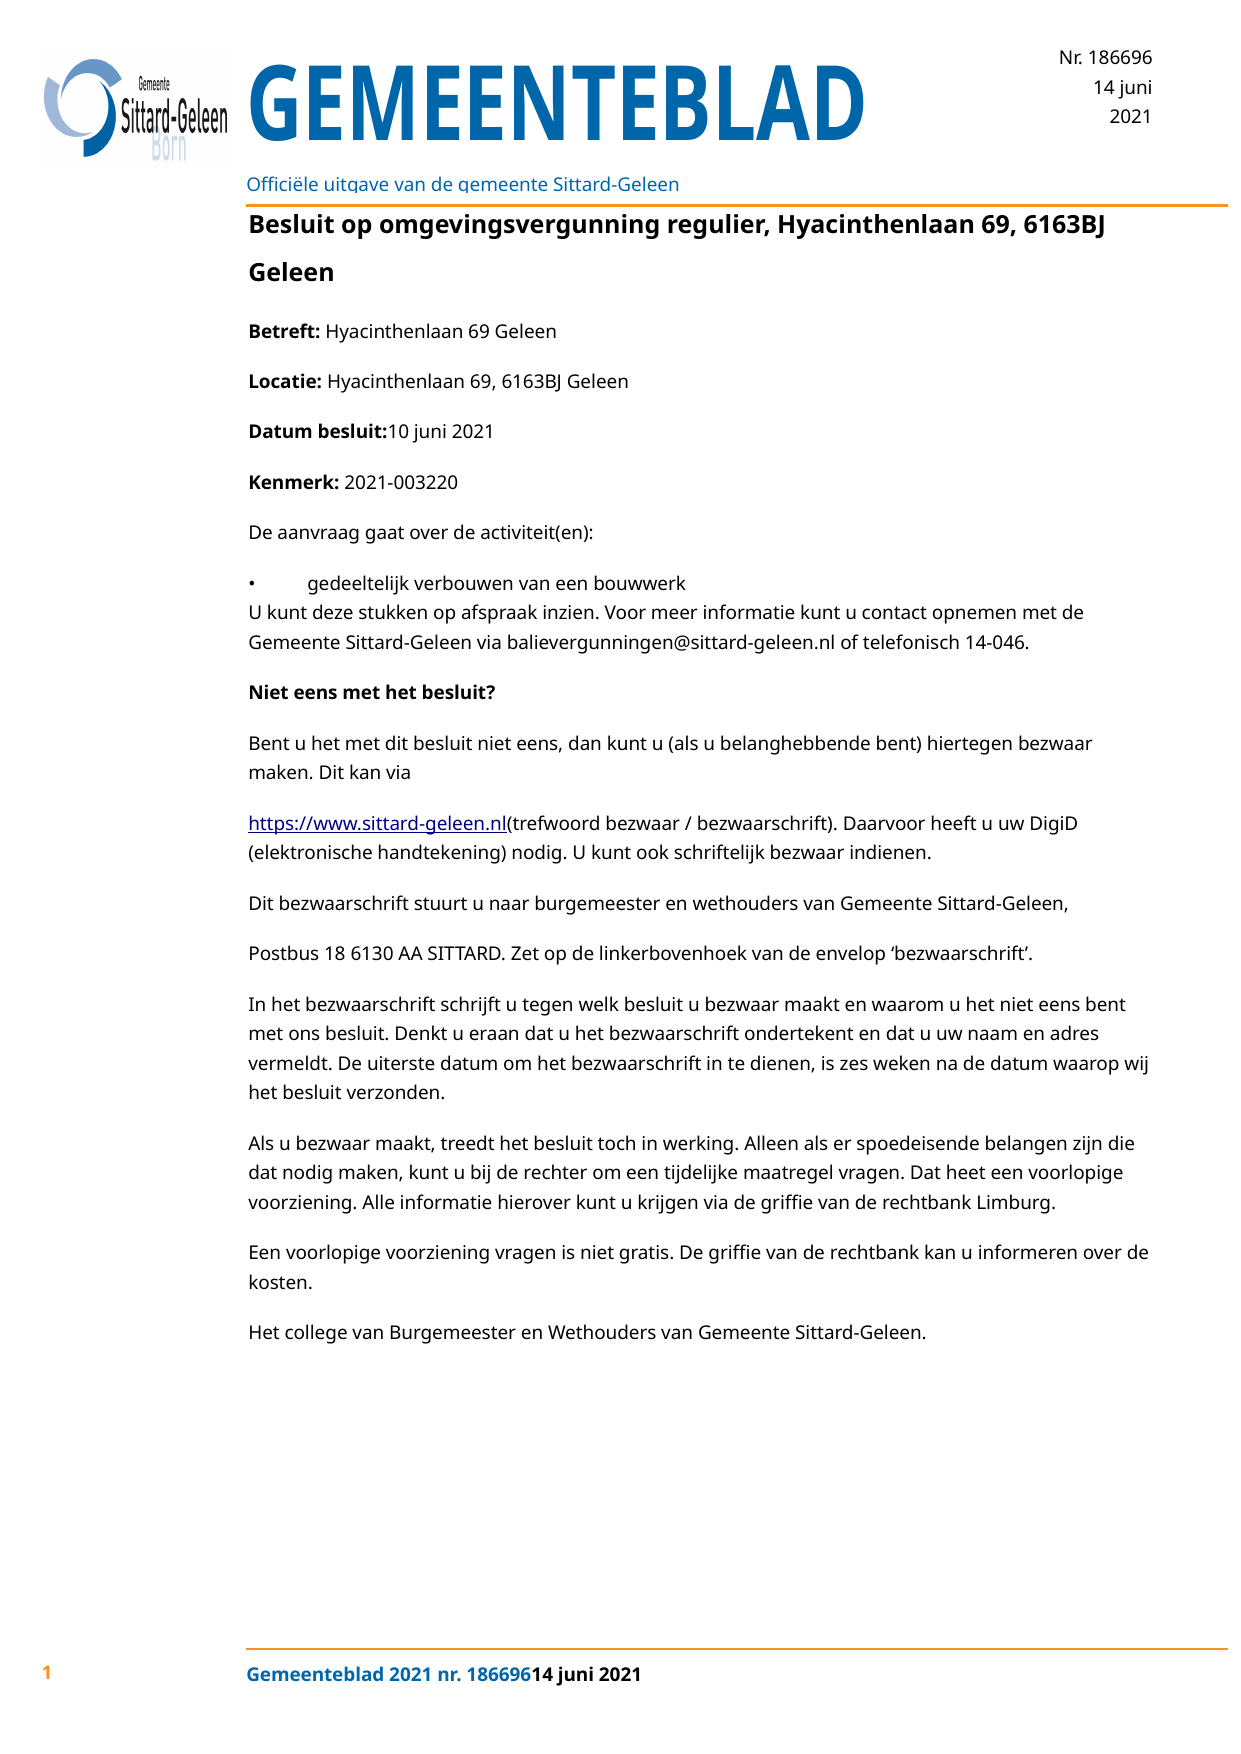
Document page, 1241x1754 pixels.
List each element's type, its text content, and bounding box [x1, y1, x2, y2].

text De aanvraag gaat over de activiteit(en): [248, 519, 1152, 545]
text Locatie: Hyacinthenlaan 69, 6163BJ Geleen [248, 368, 1152, 394]
text Besluit op omgevingsvergunning regulier, Hyacinthenlaan 69, 6163BJ Geleen [248, 207, 1152, 288]
text In het bezwaarschrift schrijft u tegen welk besluit u bezwaar maakt en waarom u het niet eens bent met ons besluit. Denkt u eraan dat u het bezwaarschrift ondertekent en dat u uw naam en adres vermeldt. De uiterste datum om het bezwaarschrift in te dienen, is zes weken na de datum waarop wij het besluit verzonden. [248, 991, 1152, 1105]
list gedeeltelijk verbouwen van een bouwwerk [248, 570, 1152, 596]
text Als u bezwaar maakt, treedt het besluit toch in werking. Alleen als er spoedeisende belangen zijn die dat nodig maken, kunt u bij de rechter om een tijdelijke maatregel vragen. Dat heet een voorlopige voorziening. Alle informatie hierover kunt u krijgen via de griffie van de rechtbank Limburg. [248, 1130, 1152, 1215]
text U kunt deze stukken op afspraak inzien. Voor meer informatie kunt u contact opnemen met de Gemeente Sittard-Geleen via balievergunningen@sittard-geleen.nl of telefonisch 14-046. [248, 599, 1152, 655]
text Kenmerk: 2021-003220 [248, 469, 1152, 495]
text Een voorlopige voorziening vragen is niet gratis. De griffie van de rechtbank kan u informeren over de kosten. [248, 1239, 1152, 1295]
text Betreft: Hyacinthenlaan 69 Geleen [248, 318, 1152, 344]
text https://www.sittard-geleen.nl(trefwoord bezwaar / bezwaarschrift). Daarvoor heeft u uw DigiD (elektronische handtekening) nodig. U kunt ook schriftelijk bezwaar indienen. [248, 810, 1152, 865]
text Het college van Burgemeester en Wethouders van Gemeente Sittard-Geleen. [248, 1319, 1152, 1345]
text Dit bezwaarschrift stuurt u naar burgemeester en wethouders van Gemeente Sittard-Geleen, [248, 890, 1152, 916]
picture [41, 47, 231, 172]
text Postbus 18 6130 AA SITTARD. Zet op de linkerbovenhoek van de envelop ‘bezwaarschrift’. [248, 940, 1152, 966]
text Datum besluit:10 juni 2021 [248, 419, 1152, 444]
text Niet eens met het besluit? [248, 679, 1152, 705]
text Bent u het met dit besluit niet eens, dan kunt u (als u belanghebbende bent) hiertegen bezwaar maken. Dit kan via [248, 730, 1152, 785]
